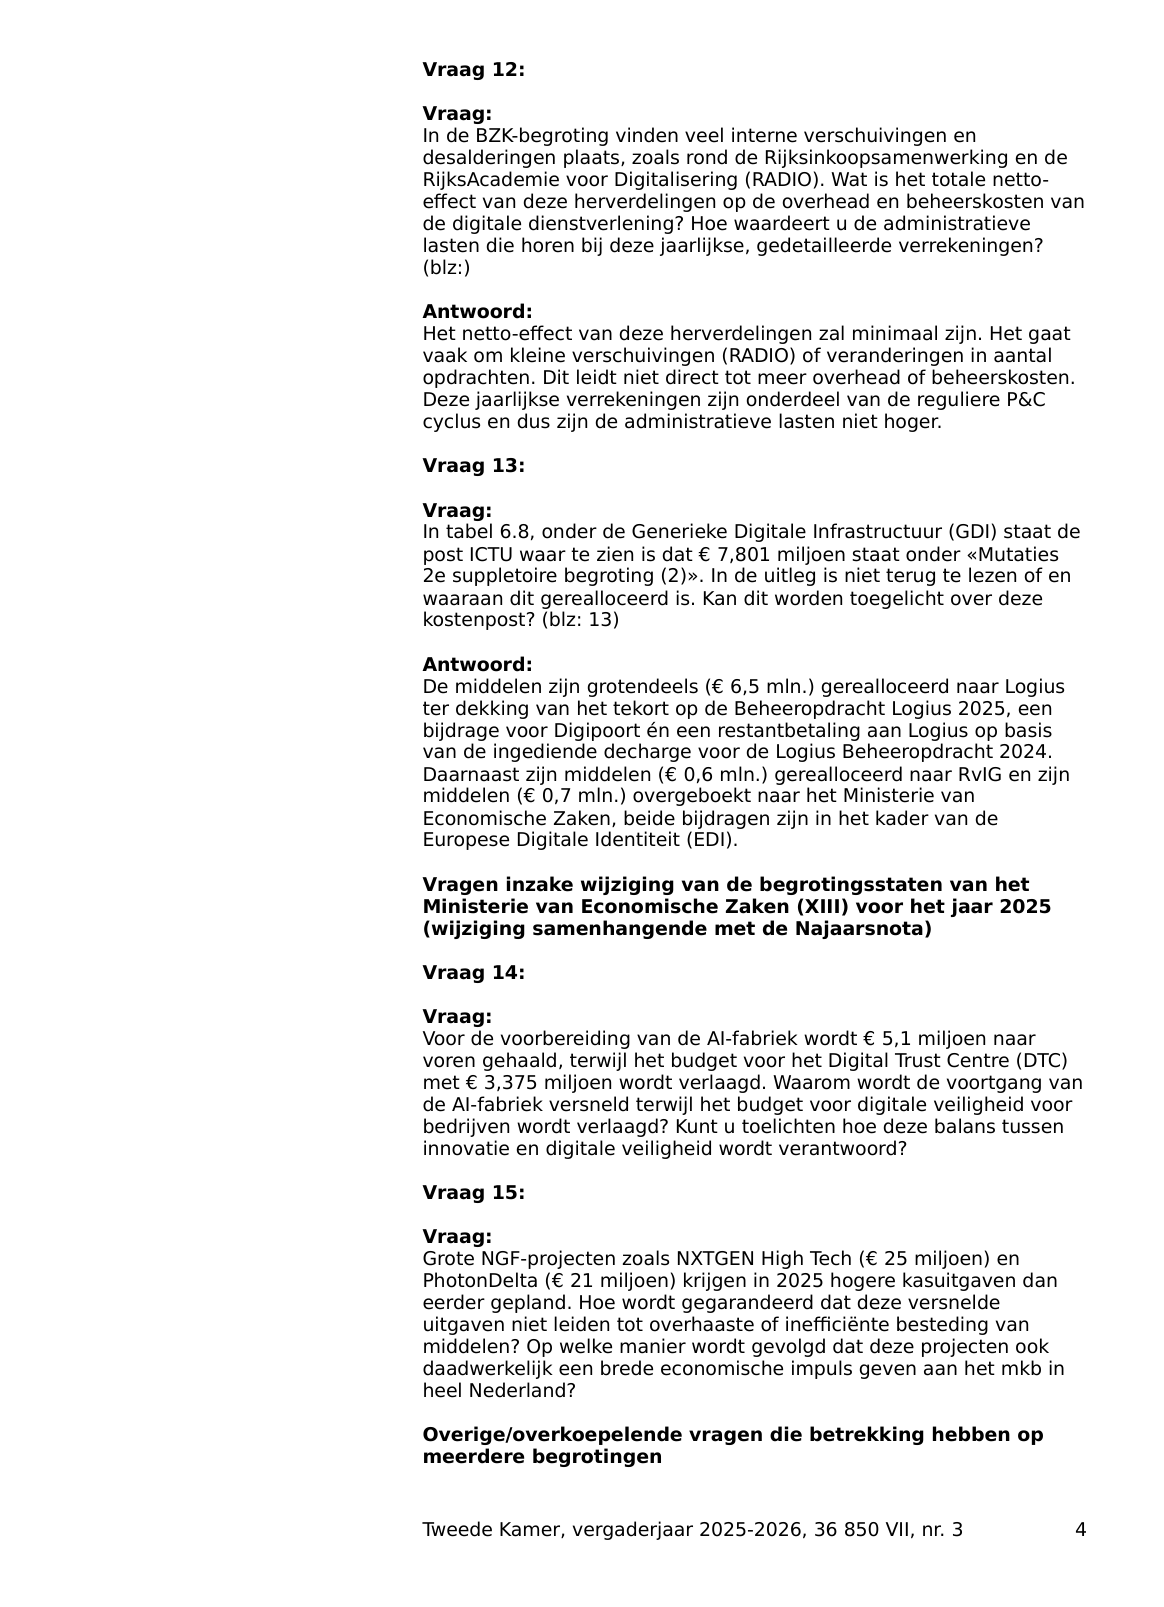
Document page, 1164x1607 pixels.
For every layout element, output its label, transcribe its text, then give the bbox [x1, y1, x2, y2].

subtitle Vraag 15: [422, 1182, 1087, 1204]
text Grote NGF-projecten zoals NXTGEN High Tech (€ 25 miljoen) en PhotonDelta (€ 21 miljoen) krijgen in 2025 hogere kasuitgaven dan eerder gepland. Hoe wordt gegarandeerd dat deze versnelde uitgaven niet leiden tot overhaaste of inefficiënte besteding van middelen? Op welke manier wordt gevolgd dat deze projecten ook daadwerkelijk een brede economische impuls geven aan het mkb in heel Nederland? [422, 1248, 1087, 1402]
text Vraag: [422, 1226, 1087, 1248]
text De middelen zijn grotendeels (€ 6,5 mln.) gerealloceerd naar Logius ter dekking van het tekort op de Beheeropdracht Logius 2025, een bijdrage voor Digipoort én een restantbetaling aan Logius op basis van de ingediende decharge voor de Logius Beheeropdracht 2024. Daarnaast zijn middelen (€ 0,6 mln.) gerealloceerd naar RvIG en zijn middelen (€ 0,7 mln.) overgeboekt naar het Ministerie van Economische Zaken, beide bijdragen zijn in het kader van de Europese Digitale Identiteit (EDI). [422, 676, 1087, 851]
text Antwoord: [422, 653, 1087, 676]
text Het netto-effect van deze herverdelingen zal minimaal zijn. Het gaat vaak om kleine verschuivingen (RADIO) of veranderingen in aantal opdrachten. Dit leidt niet direct tot meer overhead of beheerskosten. Deze jaarlijkse verrekeningen zijn onderdeel van de reguliere P&C cyclus en dus zijn de administratieve lasten niet hoger. [422, 323, 1087, 433]
text Vraag: [422, 1006, 1087, 1028]
subtitle Vraag 13: [422, 455, 1087, 477]
text Voor de voorbereiding van de AI-fabriek wordt € 5,1 miljoen naar voren gehaald, terwijl het budget voor het Digital Trust Centre (DTC) met € 3,375 miljoen wordt verlaagd. Waarom wordt de voortgang van de AI-fabriek versneld terwijl het budget voor digitale veiligheid voor bedrijven wordt verlaagd? Kunt u toelichten hoe deze balans tussen innovatie en digitale veiligheid wordt verantwoord? [422, 1028, 1087, 1160]
subtitle Vragen inzake wijziging van de begrotingsstaten van het Ministerie van Economische Zaken (XIII) voor het jaar 2025 (wijziging samenhangende met de Najaarsnota) [422, 873, 1087, 939]
subtitle Overige/overkoepelende vragen die betrekking hebben op meerdere begrotingen [422, 1424, 1087, 1468]
text Vraag: [422, 103, 1087, 125]
text In de BZK-begroting vinden veel interne verschuivingen en desalderingen plaats, zoals rond de Rijksinkoopsamenwerking en de RijksAcademie voor Digitalisering (RADIO). Wat is het totale netto-effect van deze herverdelingen op de overhead en beheerskosten van de digitale dienstverlening? Hoe waardeert u de administratieve lasten die horen bij deze jaarlijkse, gedetailleerde verrekeningen?(blz:) [422, 125, 1087, 279]
subtitle Vraag 14: [422, 962, 1087, 984]
text Vraag: [422, 499, 1087, 521]
subtitle Vraag 12: [422, 59, 1087, 81]
text Antwoord: [422, 301, 1087, 323]
text In tabel 6.8, onder de Generieke Digitale Infrastructuur (GDI) staat de post ICTU waar te zien is dat € 7,801 miljoen staat onder «Mutaties 2e suppletoire begroting (2)». In de uitleg is niet terug te lezen of en waaraan dit gerealloceerd is. Kan dit worden toegelicht over deze kostenpost? (blz: 13) [422, 521, 1087, 631]
